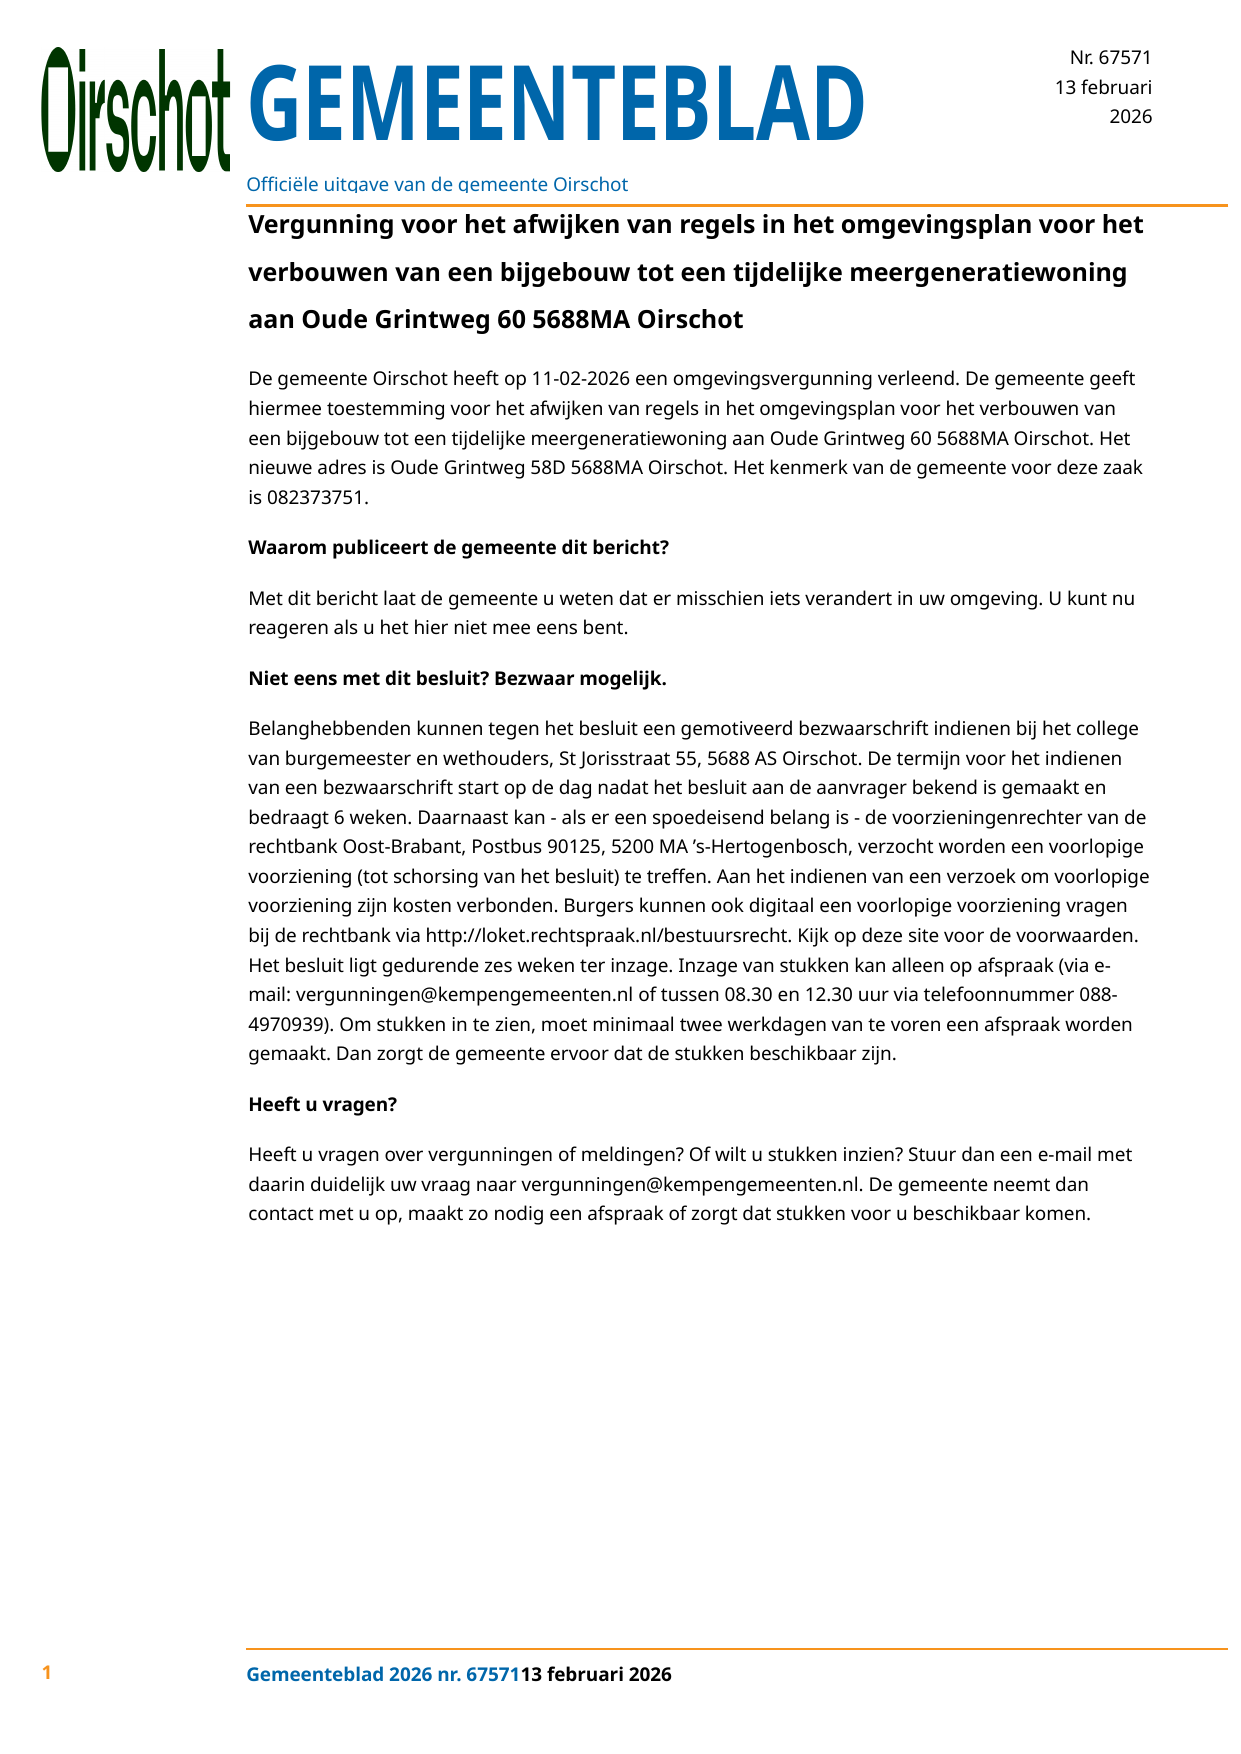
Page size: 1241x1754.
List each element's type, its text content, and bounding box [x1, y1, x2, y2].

text Met dit bericht laat de gemeente u weten dat er misschien iets verandert in uw omgeving. U kunt nu reageren als u het hier niet mee eens bent. [248, 585, 1152, 640]
picture [41, 47, 231, 172]
text Niet eens met dit besluit? Bezwaar mogelijk. [248, 665, 1152, 690]
text De gemeente Oirschot heeft op 11-02-2026 een omgevingsvergunning verleend. De gemeente geeft hiermee toestemming voor het afwijken van regels in het omgevingsplan voor het verbouwen van een bijgebouw tot een tijdelijke meergeneratiewoning aan Oude Grintweg 60 5688MA Oirschot. Het nieuwe adres is Oude Grintweg 58D 5688MA Oirschot. Het kenmerk van de gemeente voor deze zaak is 082373751. [248, 366, 1152, 509]
text Heeft u vragen over vergunningen of meldingen? Of wilt u stukken inzien? Stuur dan een e-mail met daarin duidelijk uw vraag naar vergunningen@kempengemeenten.nl. De gemeente neemt dan contact met u op, maakt zo nodig een afspraak of zorgt dat stukken voor u beschikbaar komen. [248, 1141, 1152, 1226]
text Belanghebbenden kunnen tegen het besluit een gemotiveerd bezwaarschrift indienen bij het college van burgemeester en wethouders, St Jorisstraat 55, 5688 AS Oirschot. De termijn voor het indienen van een bezwaarschrift start op de dag nadat het besluit aan de aanvrager bekend is gemaakt en bedraagt 6 weken. Daarnaast kan - als er een spoedeisend belang is - de voorzieningenrechter van de rechtbank Oost-Brabant, Postbus 90125, 5200 MA ’s-Hertogenbosch, verzocht worden een voorlopige voorziening (tot schorsing van het besluit) te treffen. Aan het indienen van een verzoek om voorlopige voorziening zijn kosten verbonden. Burgers kunnen ook digitaal een voorlopige voorziening vragen bij de rechtbank via http://loket.rechtspraak.nl/bestuursrecht. Kijk op deze site voor de voorwaarden. Het besluit ligt gedurende zes weken ter inzage. Inzage van stukken kan alleen op afspraak (via e-mail: vergunningen@kempengemeenten.nl of tussen 08.30 en 12.30 uur via telefoonnummer 088-4970939). Om stukken in te zien, moet minimaal twee werkdagen van te voren een afspraak worden gemaakt. Dan zorgt de gemeente ervoor dat de stukken beschikbaar zijn. [248, 715, 1152, 1066]
text Vergunning voor het afwijken van regels in het omgevingsplan voor het verbouwen van een bijgebouw tot een tijdelijke meergeneratiewoning aan Oude Grintweg 60 5688MA Oirschot [248, 207, 1152, 336]
text Waarom publiceert de gemeente dit bericht? [248, 534, 1152, 560]
text Heeft u vragen? [248, 1091, 1152, 1117]
